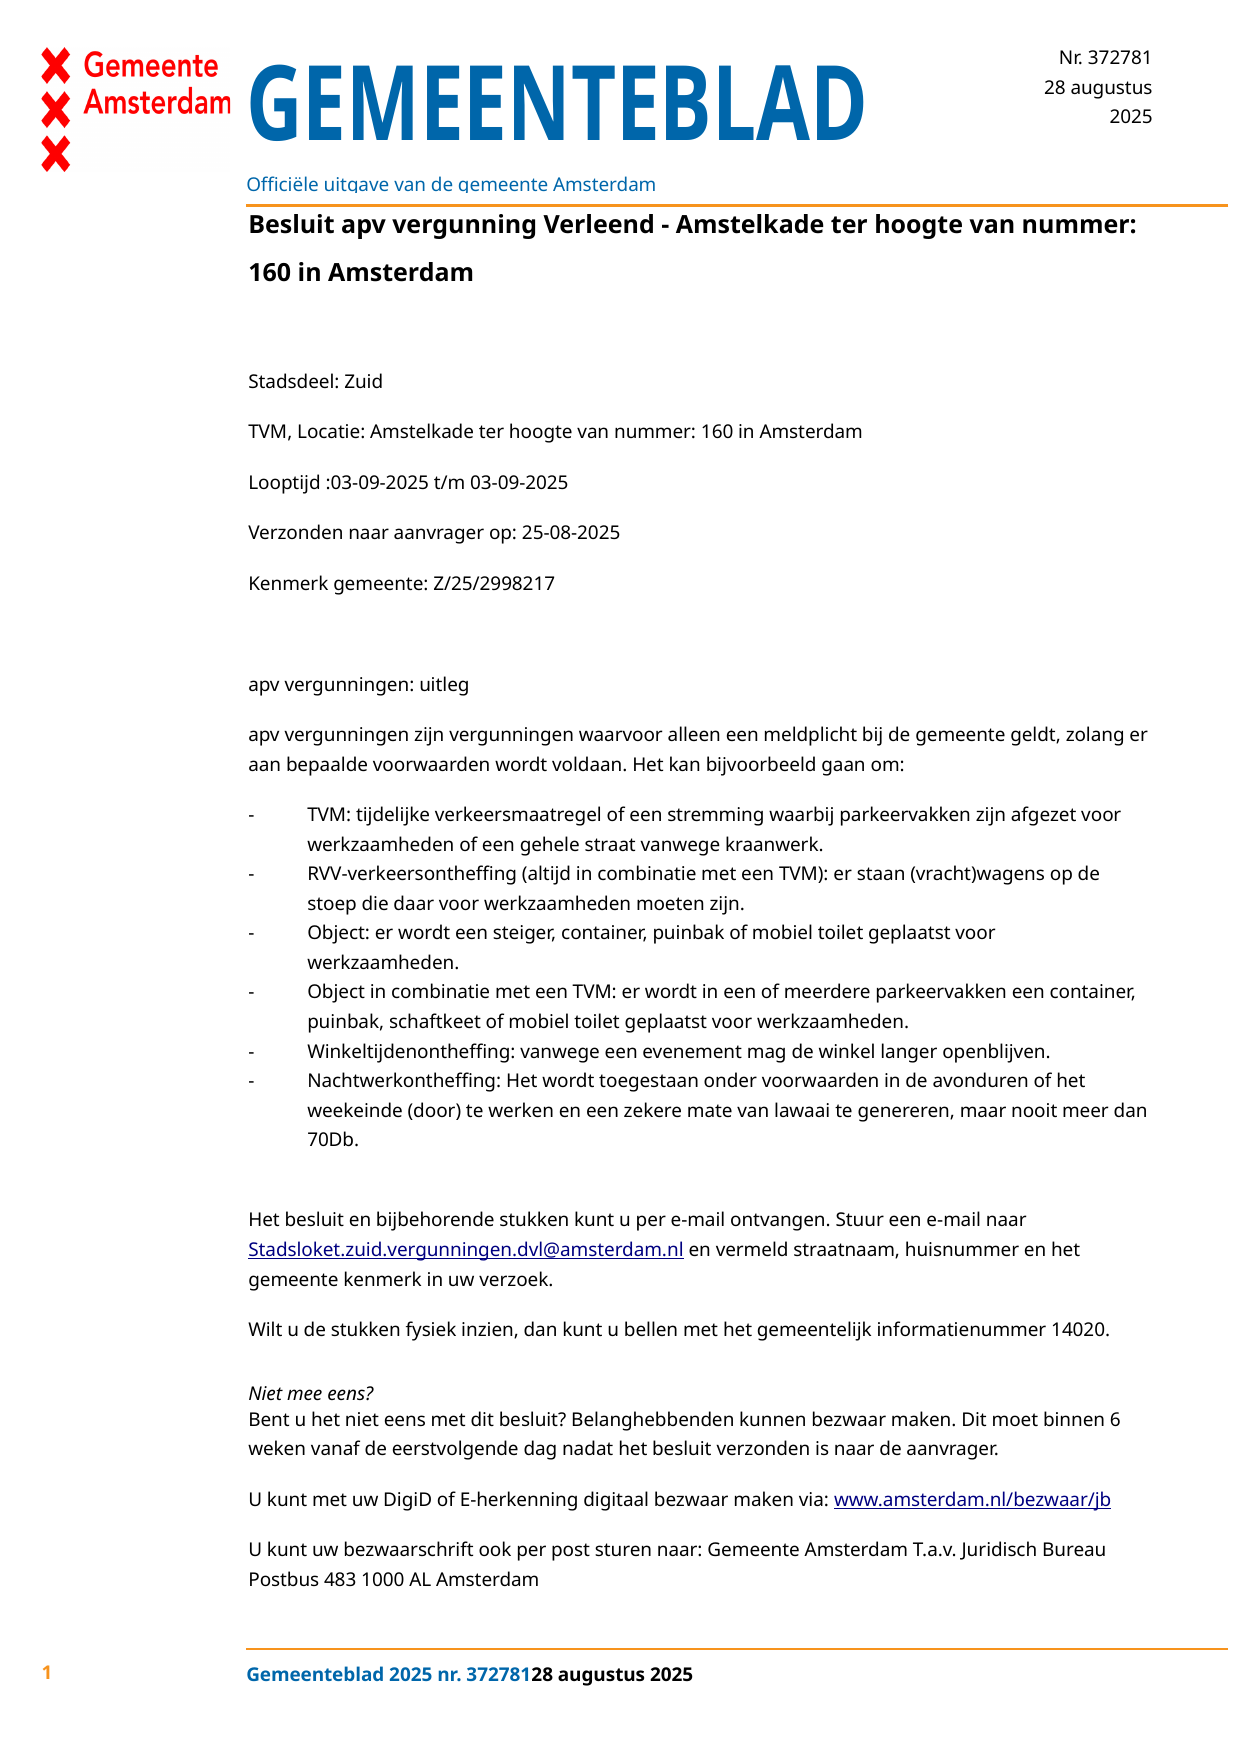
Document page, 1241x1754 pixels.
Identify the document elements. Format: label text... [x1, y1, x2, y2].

list Winkeltijdenontheffing: vanwege een evenement mag de winkel langer openblijven. [248, 1038, 1152, 1064]
list Nachtwerkontheffing: Het wordt toegestaan onder voorwaarden in de avonduren of het weekeinde (door) te werken en een zekere mate van lawaai te genereren, maar nooit meer dan 70Db. [248, 1067, 1152, 1152]
text U kunt uw bezwaarschrift ook per post sturen naar: Gemeente Amsterdam T.a.v. Juridisch Bureau Postbus 483 1000 AL Amsterdam [248, 1536, 1152, 1592]
text apv vergunningen zijn vergunningen waarvoor alleen een meldplicht bij de gemeente geldt, zolang er aan bepaalde voorwaarden wordt voldaan. Het kan bijvoorbeeld gaan om: [248, 721, 1152, 777]
text Kenmerk gemeente: Z/25/2998217 [248, 570, 1152, 596]
text Het besluit en bijbehorende stukken kunt u per e-mail ontvangen. Stuur een e-mail naar Stadsloket.zuid.vergunningen.dvl@amsterdam.nl en vermeld straatnaam, huisnummer en het gemeente kenmerk in uw verzoek. [248, 1207, 1152, 1292]
text U kunt met uw DigiD of E-herkenning digitaal bezwaar maken via: www.amsterdam.nl/bezwaar/jb [248, 1486, 1152, 1512]
text Verzonden naar aanvrager op: 25-08-2025 [248, 519, 1152, 545]
text TVM, Locatie: Amstelkade ter hoogte van nummer: 160 in Amsterdam [248, 419, 1152, 444]
list TVM: tijdelijke verkeersmaatregel of een stremming waarbij parkeervakken zijn afgezet voor werkzaamheden of een gehele straat vanwege kraanwerk. [248, 801, 1152, 857]
list Object: er wordt een steiger, container, puinbak of mobiel toilet geplaatst voor werkzaamheden. [248, 919, 1152, 975]
list Object in combinatie met een TVM: er wordt in een of meerdere parkeervakken een container, puinbak, schaftkeet of mobiel toilet geplaatst voor werkzaamheden. [248, 979, 1152, 1034]
text Looptijd :03-09-2025 t/m 03-09-2025 [248, 469, 1152, 495]
text apv vergunningen: uitleg [248, 671, 1152, 697]
text Wilt u de stukken fysiek inzien, dan kunt u bellen met het gemeentelijk informatienummer 14020. [248, 1316, 1152, 1342]
list RVV-verkeersontheffing (altijd in combinatie met een TVM): er staan (vracht)wagens op de stoep die daar voor werkzaamheden moeten zijn. [248, 860, 1152, 916]
text Bent u het niet eens met dit besluit? Belanghebbenden kunnen bezwaar maken. Dit moet binnen 6 weken vanaf de eerstvolgende dag nadat het besluit verzonden is naar de aanvrager. [248, 1406, 1152, 1461]
text Besluit apv vergunning Verleend - Amstelkade ter hoogte van nummer: 160 in Amsterdam [248, 207, 1152, 288]
text Niet mee eens? [248, 1380, 1152, 1406]
picture [41, 47, 231, 172]
text Stadsdeel: Zuid [248, 368, 1152, 394]
